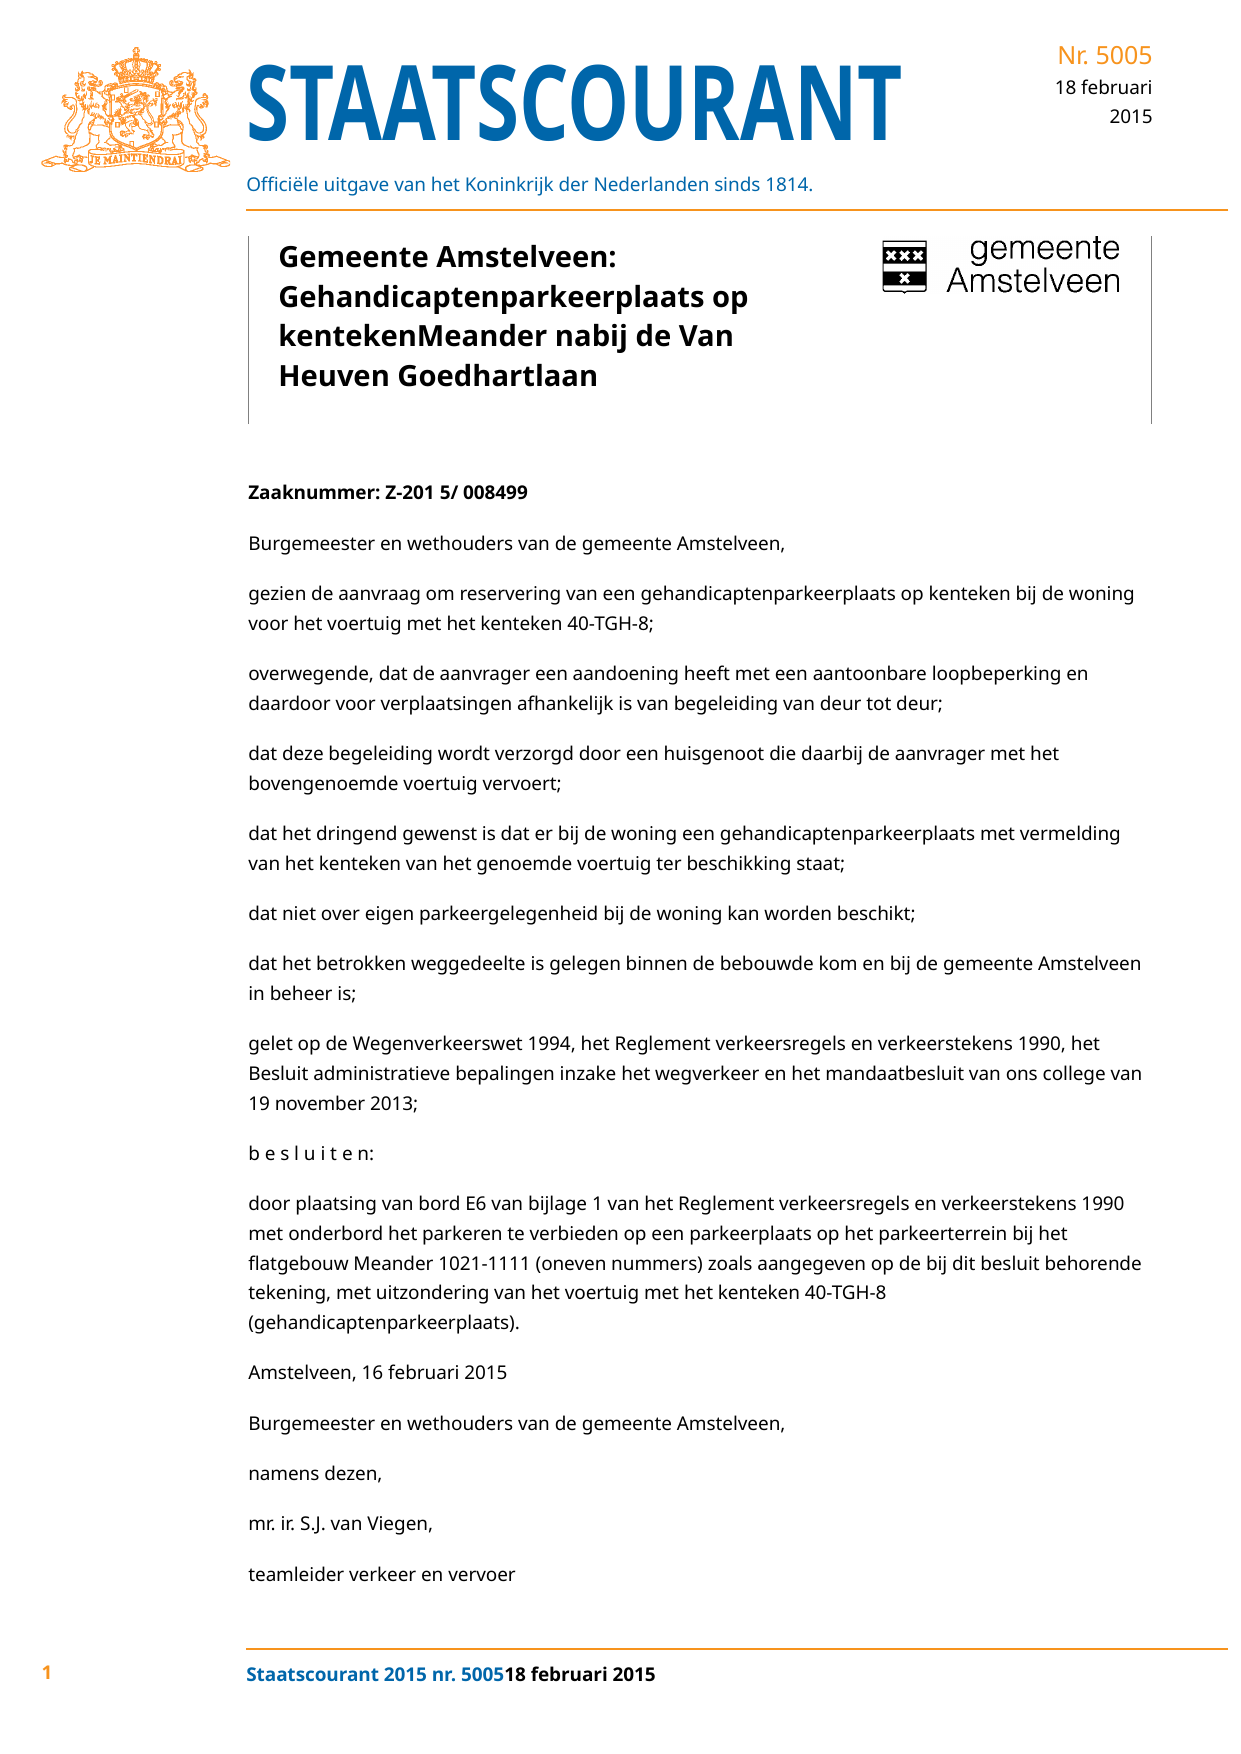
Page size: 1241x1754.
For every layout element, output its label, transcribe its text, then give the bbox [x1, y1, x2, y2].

table_header [1119, 236, 1151, 293]
text Zaaknummer: Z-201 5/ 008499 [248, 479, 1152, 505]
text mr. ir. S.J. van Viegen, [248, 1511, 1152, 1536]
text teamleider verkeer en vervoer [248, 1561, 1152, 1587]
text b e s l u i t e n: [248, 1140, 1152, 1166]
text dat het betrokken weggedeelte is gelegen binnen de bebouwde kom en bij de gemeente Amstelveen in beheer is; [248, 951, 1152, 1006]
table_header Gemeente Amstelveen: Gehandicaptenparkeerplaats op kentekenMeander nabij de Van Heuven Goedhartlaan [249, 236, 850, 424]
text namens dezen, [248, 1460, 1152, 1486]
picture [882, 236, 1119, 294]
text gezien de aanvraag om reservering van een gehandicaptenparkeerplaats op kenteken bij de woning voor het voertuig met het kenteken 40-TGH-8; [248, 580, 1152, 636]
text overwegende, dat de aanvrager een aandoening heeft met een aantoonbare loopbeperking en daardoor voor verplaatsingen afhankelijk is van begeleiding van deur tot deur; [248, 660, 1152, 716]
picture [41, 47, 231, 172]
text dat niet over eigen parkeergelegenheid bij de woning kan worden beschikt; [248, 900, 1152, 926]
text dat deze begeleiding wordt verzorgd door een huisgenoot die daarbij de aanvrager met het bovengenoemde voertuig vervoert; [248, 740, 1152, 796]
table_header [850, 294, 1151, 424]
text Amstelveen, 16 februari 2015 [248, 1359, 1152, 1385]
text Burgemeester en wethouders van de gemeente Amstelveen, [248, 530, 1152, 556]
table_header [850, 236, 882, 293]
text gelet op de Wegenverkeerswet 1994, het Reglement verkeersregels en verkeerstekens 1990, het Besluit administratieve bepalingen inzake het wegverkeer en het mandaatbesluit van ons college van 19 november 2013; [248, 1031, 1152, 1116]
text dat het dringend gewenst is dat er bij de woning een gehandicaptenparkeerplaats met vermelding van het kenteken van het genoemde voertuig ter beschikking staat; [248, 820, 1152, 876]
text door plaatsing van bord E6 van bijlage 1 van het Reglement verkeersregels en verkeerstekens 1990 met onderbord het parkeren te verbieden op een parkeerplaats op het parkeerterrein bij het flatgebouw Meander 1021-1111 (oneven nummers) zoals aangegeven op de bij dit besluit behorende tekening, met uitzondering van het voertuig met het kenteken 40-TGH-8 (gehandicaptenparkeerplaats). [248, 1191, 1152, 1335]
text Burgemeester en wethouders van de gemeente Amstelveen, [248, 1410, 1152, 1436]
